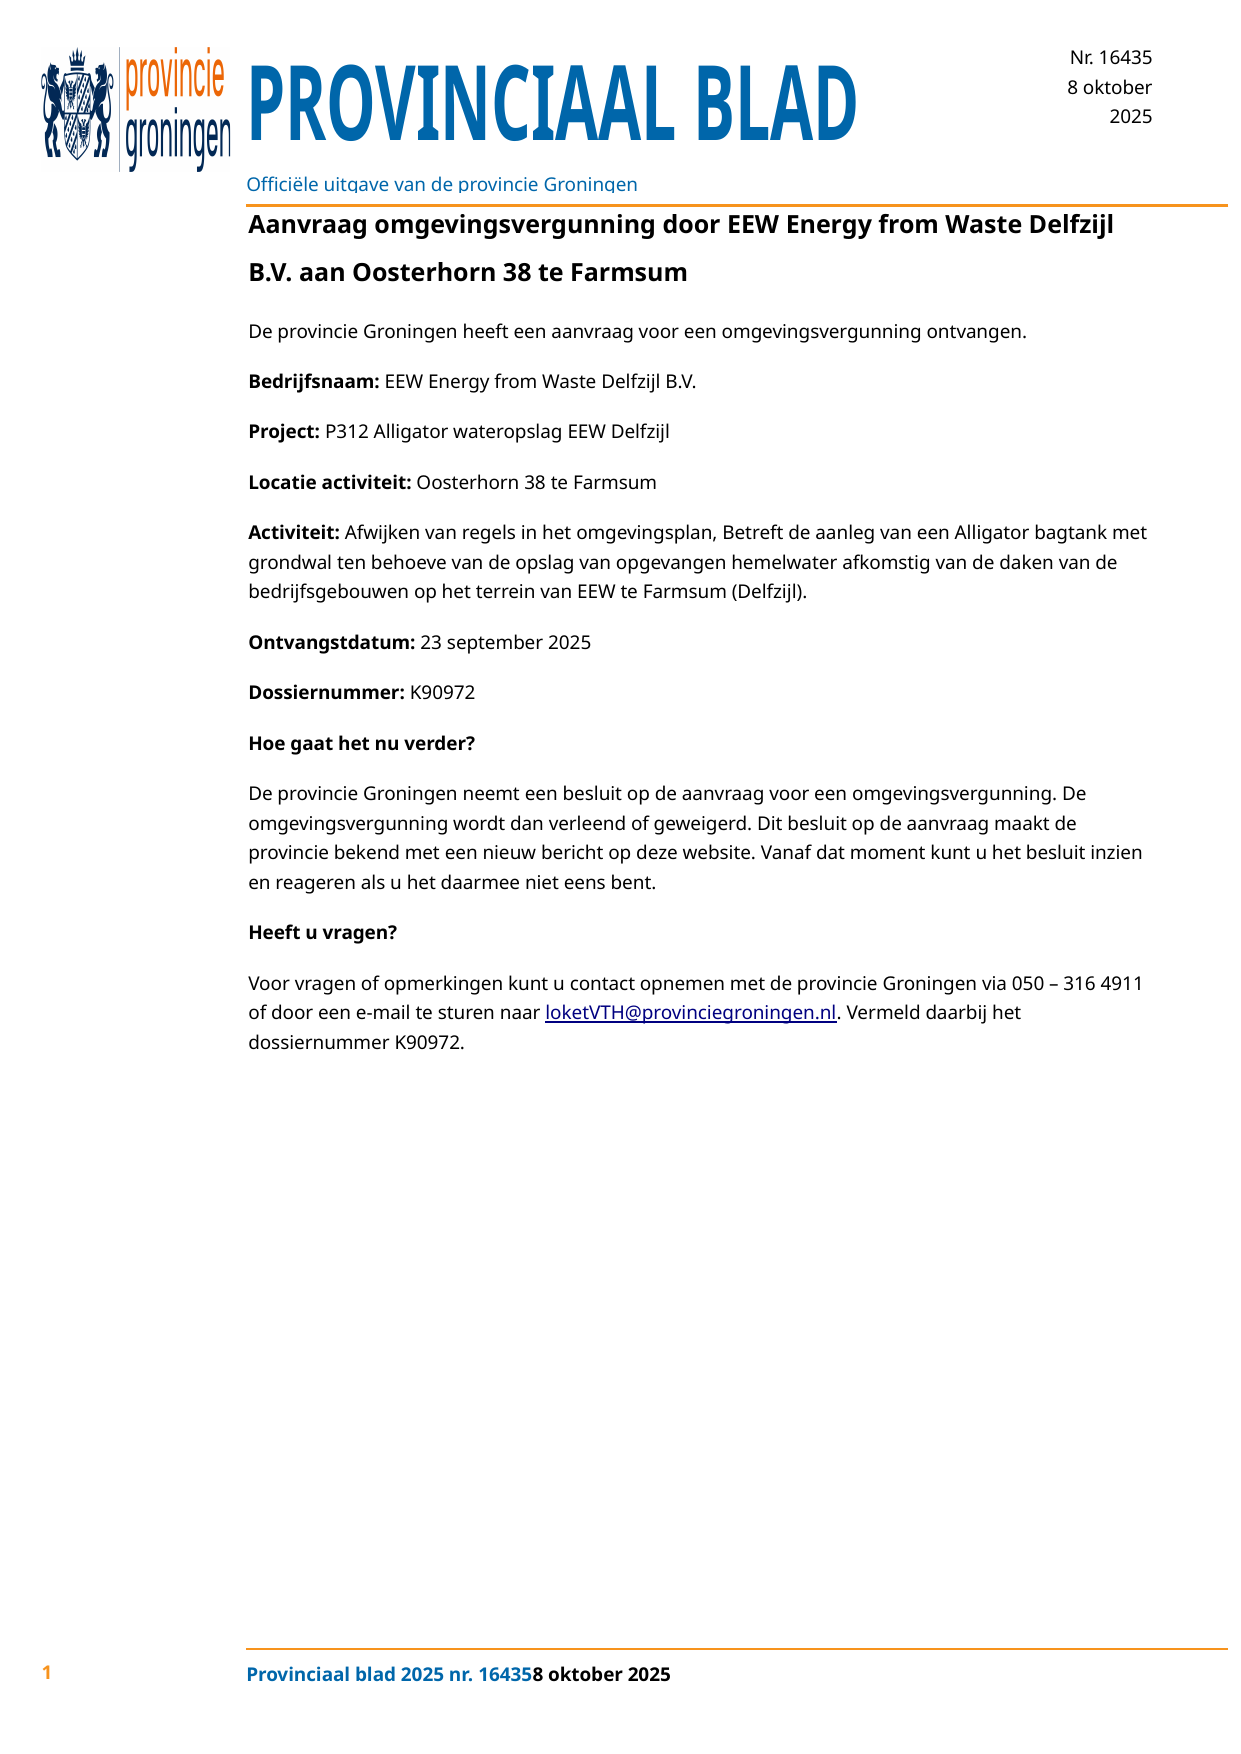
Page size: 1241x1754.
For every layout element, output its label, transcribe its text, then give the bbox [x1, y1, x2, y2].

text Activiteit: Afwijken van regels in het omgevingsplan, Betreft de aanleg van een Alligator bagtank met grondwal ten behoeve van de opslag van opgevangen hemelwater afkomstig van de daken van de bedrijfsgebouwen op het terrein van EEW te Farmsum (Delfzijl). [248, 519, 1152, 604]
text Bedrijfsnaam: EEW Energy from Waste Delfzijl B.V. [248, 368, 1152, 394]
text Locatie activiteit: Oosterhorn 38 te Farmsum [248, 469, 1152, 495]
picture [41, 47, 231, 172]
text Ontvangstdatum: 23 september 2025 [248, 629, 1152, 655]
text Heeft u vragen? [248, 919, 1152, 945]
text Hoe gaat het nu verder? [248, 730, 1152, 756]
text Project: P312 Alligator wateropslag EEW Delfzijl [248, 419, 1152, 444]
text Voor vragen of opmerkingen kunt u contact opnemen met de provincie Groningen via 050 – 316 4911 of door een e-mail te sturen naar loketVTH@provinciegroningen.nl. Vermeld daarbij het dossiernummer K90972. [248, 970, 1152, 1055]
text De provincie Groningen neemt een besluit op de aanvraag voor een omgevingsvergunning. De omgevingsvergunning wordt dan verleend of geweigerd. Dit besluit op de aanvraag maakt de provincie bekend met een nieuw bericht op deze website. Vanaf dat moment kunt u het besluit inzien en reageren als u het daarmee niet eens bent. [248, 780, 1152, 895]
text Dossiernummer: K90972 [248, 679, 1152, 705]
text De provincie Groningen heeft een aanvraag voor een omgevingsvergunning ontvangen. [248, 318, 1152, 344]
text Aanvraag omgevingsvergunning door EEW Energy from Waste Delfzijl B.V. aan Oosterhorn 38 te Farmsum [248, 207, 1152, 288]
